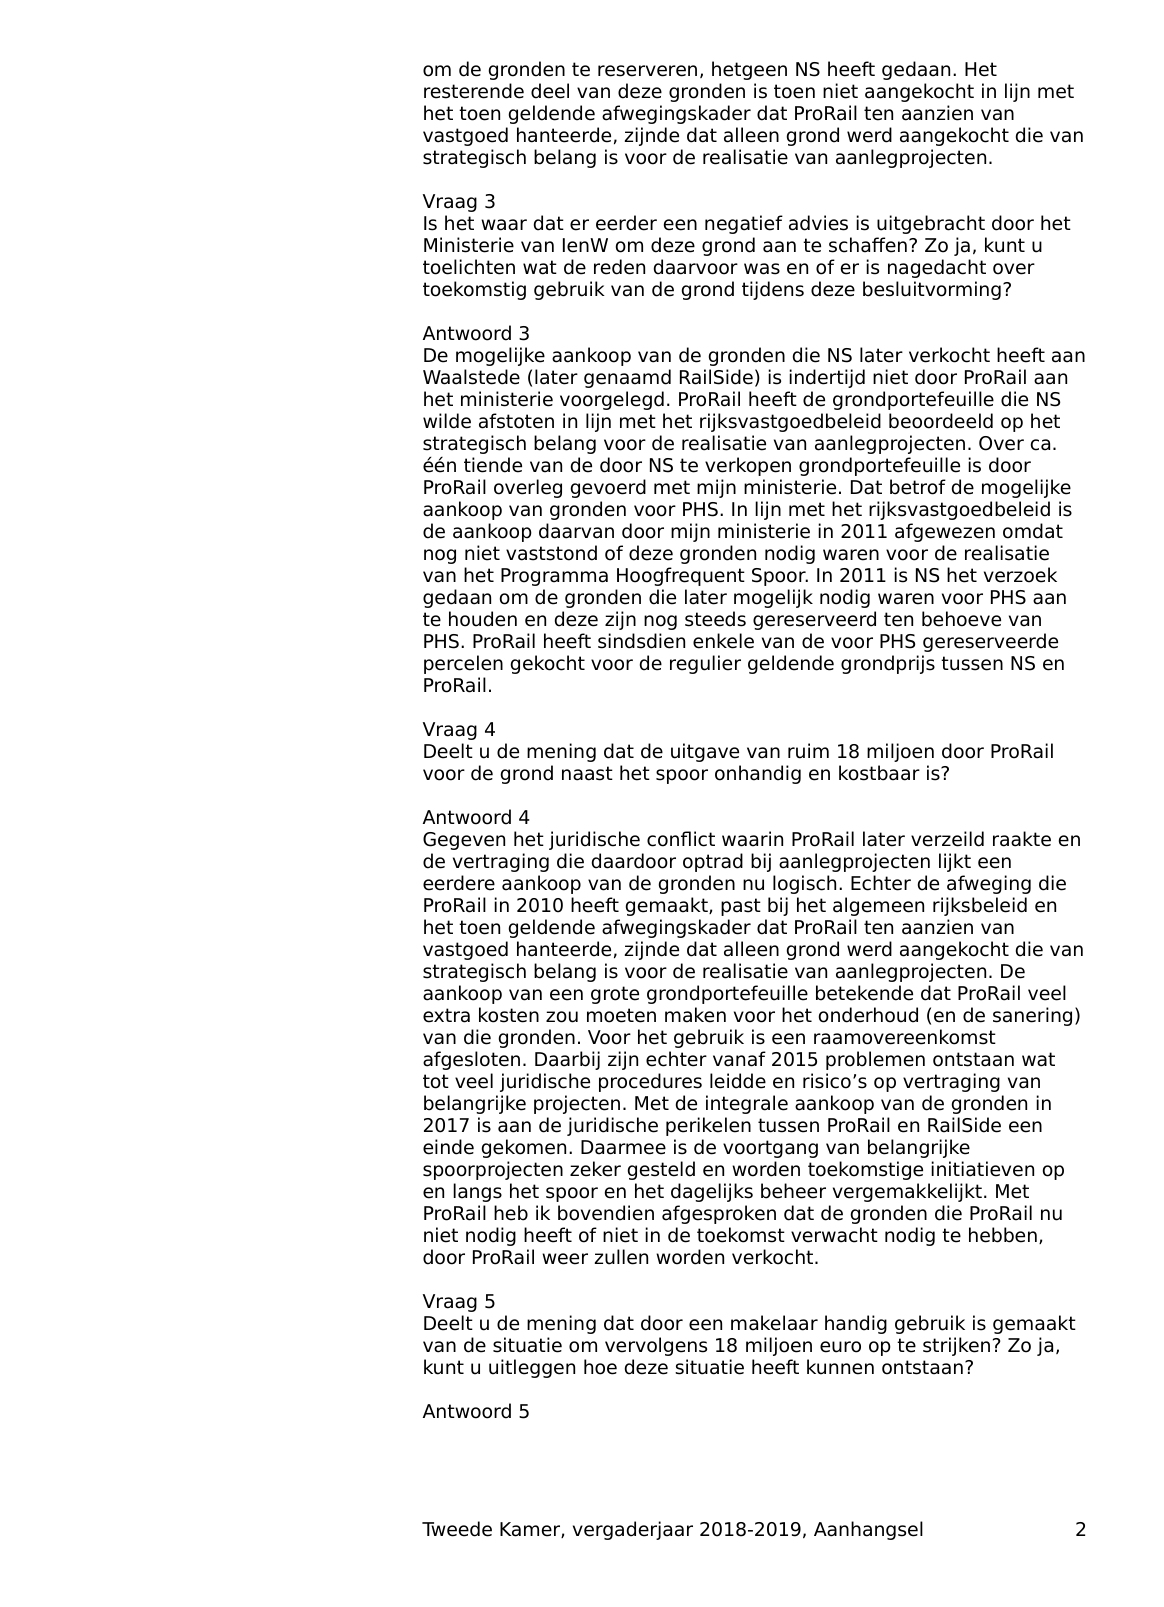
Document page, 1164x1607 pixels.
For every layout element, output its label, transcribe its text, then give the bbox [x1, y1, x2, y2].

text Deelt u de mening dat door een makelaar handig gebruik is gemaakt van de situatie om vervolgens 18 miljoen euro op te strijken? Zo ja, kunt u uitleggen hoe deze situatie heeft kunnen ontstaan? [422, 1313, 1087, 1379]
text Gegeven het juridische conflict waarin ProRail later verzeild raakte en de vertraging die daardoor optrad bij aanlegprojecten lijkt een eerdere aankoop van de gronden nu logisch. Echter de afweging die ProRail in 2010 heeft gemaakt, past bij het algemeen rijksbeleid en het toen geldende afwegingskader dat ProRail ten aanzien van vastgoed hanteerde, zijnde dat alleen grond werd aangekocht die van strategisch belang is voor de realisatie van aanlegprojecten. De aankoop van een grote grondportefeuille betekende dat ProRail veel extra kosten zou moeten maken voor het onderhoud (en de sanering) van die gronden. Voor het gebruik is een raamovereenkomst afgesloten. Daarbij zijn echter vanaf 2015 problemen ontstaan wat tot veel juridische procedures leidde en risico’s op vertraging van belangrijke projecten. Met de integrale aankoop van de gronden in 2017 is aan de juridische perikelen tussen ProRail en RailSide een einde gekomen. Daarmee is de voortgang van belangrijke spoorprojecten zeker gesteld en worden toekomstige initiatieven op en langs het spoor en het dagelijks beheer vergemakkelijkt. Met ProRail heb ik bovendien afgesproken dat de gronden die ProRail nu niet nodig heeft of niet in de toekomst verwacht nodig te hebben, door ProRail weer zullen worden verkocht. [422, 829, 1087, 1269]
text Antwoord 3 [422, 323, 1087, 345]
text Deelt u de mening dat de uitgave van ruim 18 miljoen door ProRail voor de grond naast het spoor onhandig en kostbaar is? [422, 741, 1087, 785]
text om de gronden te reserveren, hetgeen NS heeft gedaan. Het resterende deel van deze gronden is toen niet aangekocht in lijn met het toen geldende afwegingskader dat ProRail ten aanzien van vastgoed hanteerde, zijnde dat alleen grond werd aangekocht die van strategisch belang is voor de realisatie van aanlegprojecten. [422, 59, 1087, 169]
text Is het waar dat er eerder een negatief advies is uitgebracht door het Ministerie van IenW om deze grond aan te schaffen? Zo ja, kunt u toelichten wat de reden daarvoor was en of er is nagedacht over toekomstig gebruik van de grond tijdens deze besluitvorming? [422, 213, 1087, 301]
text Vraag 3 [422, 191, 1087, 213]
text Vraag 4 [422, 719, 1087, 741]
text Antwoord 4 [422, 807, 1087, 829]
text Antwoord 5 [422, 1401, 1087, 1423]
text Vraag 5 [422, 1291, 1087, 1313]
text De mogelijke aankoop van de gronden die NS later verkocht heeft aan Waalstede (later genaamd RailSide) is indertijd niet door ProRail aan het ministerie voorgelegd. ProRail heeft de grondportefeuille die NS wilde afstoten in lijn met het rijksvastgoedbeleid beoordeeld op het strategisch belang voor de realisatie van aanlegprojecten. Over ca. één tiende van de door NS te verkopen grondportefeuille is door ProRail overleg gevoerd met mijn ministerie. Dat betrof de mogelijke aankoop van gronden voor PHS. In lijn met het rijksvastgoedbeleid is de aankoop daarvan door mijn ministerie in 2011 afgewezen omdat nog niet vaststond of deze gronden nodig waren voor de realisatie van het Programma Hoogfrequent Spoor. In 2011 is NS het verzoek gedaan om de gronden die later mogelijk nodig waren voor PHS aan te houden en deze zijn nog steeds gereserveerd ten behoeve van PHS. ProRail heeft sindsdien enkele van de voor PHS gereserveerde percelen gekocht voor de regulier geldende grondprijs tussen NS en ProRail. [422, 345, 1087, 697]
